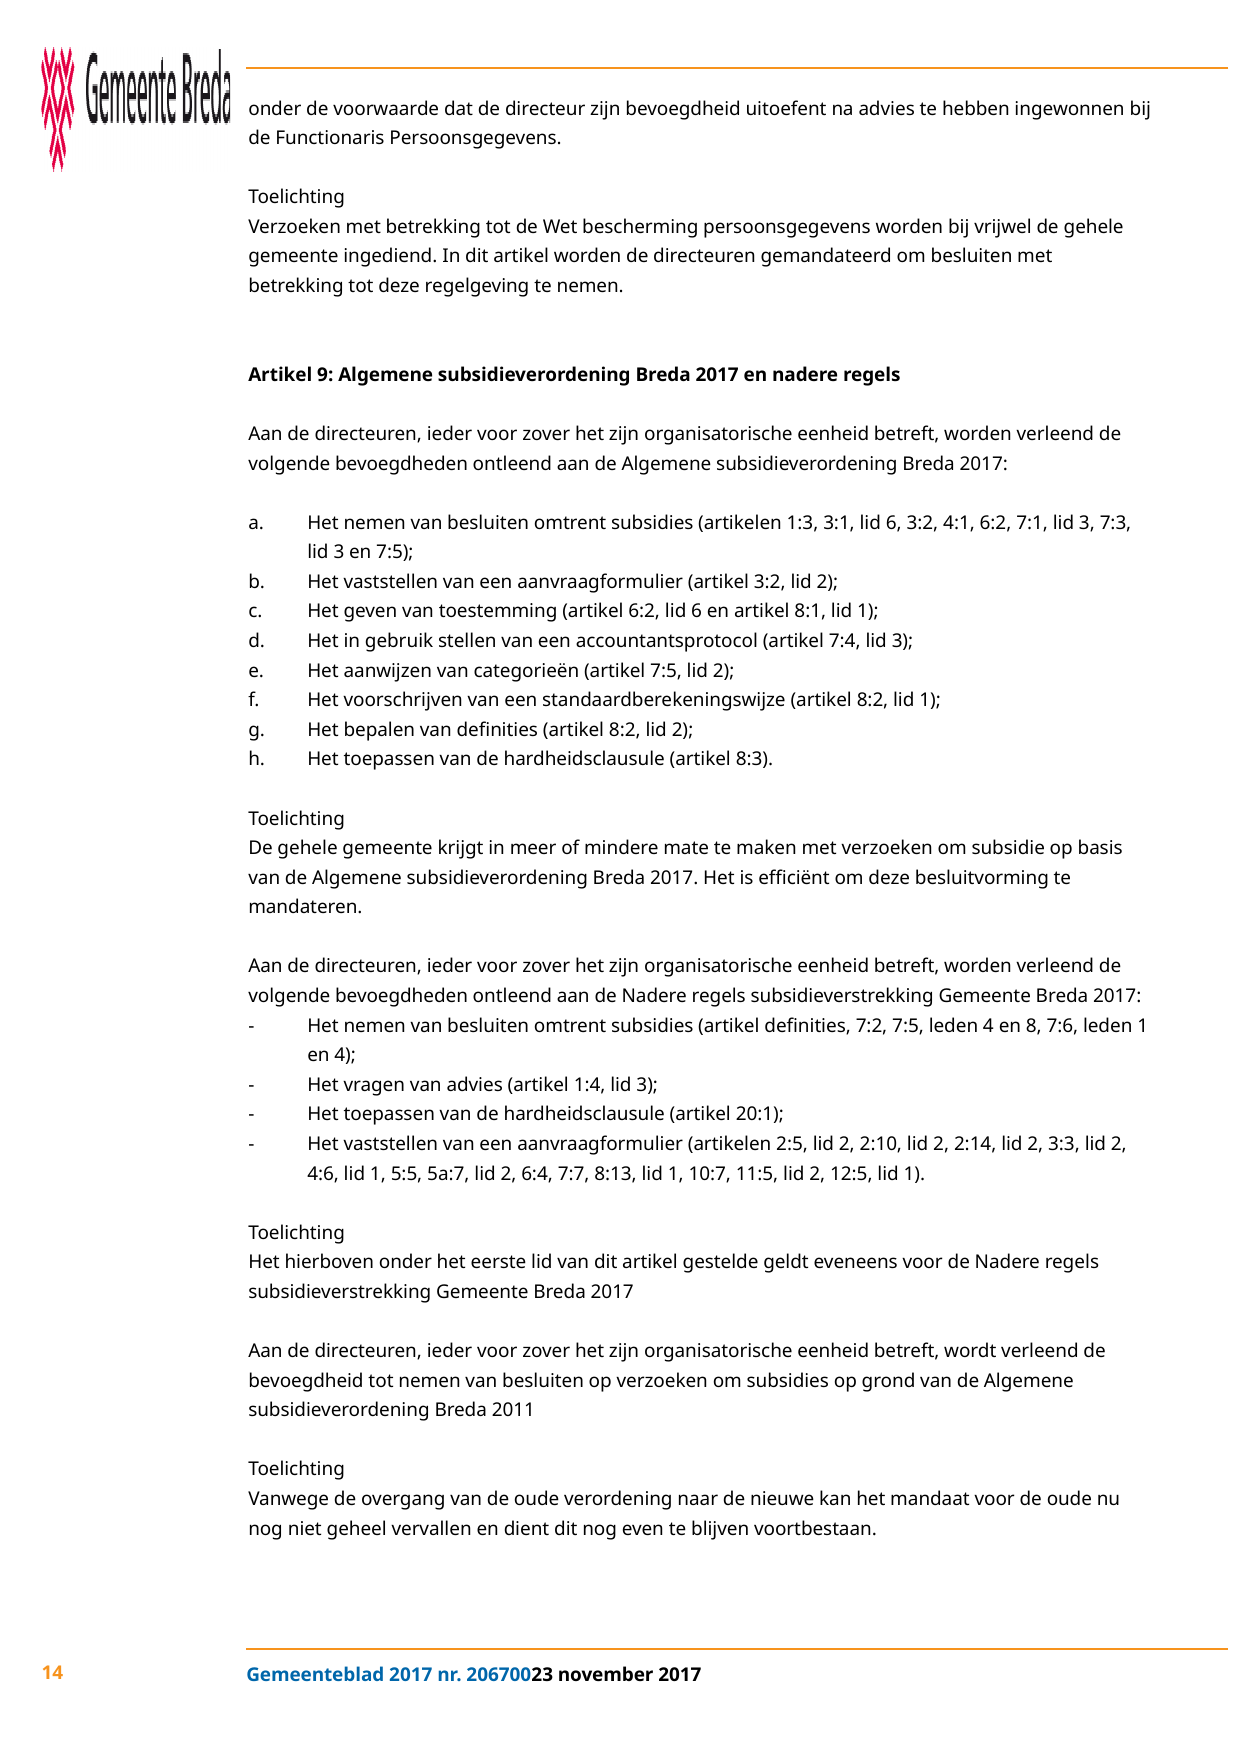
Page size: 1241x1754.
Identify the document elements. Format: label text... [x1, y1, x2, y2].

text Vanwege de overgang van de oude verordening naar de nieuwe kan het mandaat voor de oude nu nog niet geheel vervallen en dient dit nog even te blijven voortbestaan. [248, 1485, 1152, 1541]
list Het vaststellen van een aanvraagformulier (artikel 3:2, lid 2); [248, 568, 1152, 594]
text Toelichting [248, 1456, 1152, 1481]
list Het nemen van besluiten omtrent subsidies (artikelen 1:3, 3:1, lid 6, 3:2, 4:1, 6:2, 7:1, lid 3, 7:3, lid 3 en 7:5); [248, 509, 1152, 564]
list Het nemen van besluiten omtrent subsidies (artikel definities, 7:2, 7:5, leden 4 en 8, 7:6, leden 1 en 4); [248, 1012, 1152, 1067]
text Aan de directeuren, ieder voor zover het zijn organisatorische eenheid betreft, wordt verleend de bevoegdheid tot nemen van besluiten op verzoeken om subsidies op grond van de Algemene subsidieverordening Breda 2011 [248, 1337, 1152, 1422]
text Toelichting [248, 805, 1152, 831]
list Het vragen van advies (artikel 1:4, lid 3); [248, 1071, 1152, 1097]
picture [41, 47, 231, 172]
list Het toepassen van de hardheidsclausule (artikel 20:1); [248, 1101, 1152, 1126]
text De gehele gemeente krijgt in meer of mindere mate te maken met verzoeken om subsidie op basis van de Algemene subsidieverordening Breda 2017. Het is efficiënt om deze besluitvorming te mandateren. [248, 834, 1152, 919]
list Het aanwijzen van categorieën (artikel 7:5, lid 2); [248, 657, 1152, 683]
list Het geven van toestemming (artikel 6:2, lid 6 en artikel 8:1, lid 1); [248, 598, 1152, 623]
list Het toepassen van de hardheidsclausule (artikel 8:3). [248, 746, 1152, 771]
list Het bepalen van definities (artikel 8:2, lid 2); [248, 716, 1152, 742]
text Aan de directeuren, ieder voor zover het zijn organisatorische eenheid betreft, worden verleend de volgende bevoegdheden ontleend aan de Algemene subsidieverordening Breda 2017: [248, 420, 1152, 476]
text Toelichting [248, 1219, 1152, 1245]
list Het vaststellen van een aanvraagformulier (artikelen 2:5, lid 2, 2:10, lid 2, 2:14, lid 2, 3:3, lid 2, 4:6, lid 1, 5:5, 5a:7, lid 2, 6:4, 7:7, 8:13, lid 1, 10:7, 11:5, lid 2, 12:5, lid 1). [248, 1130, 1152, 1186]
text Artikel 9: Algemene subsidieverordening Breda 2017 en nadere regels [248, 361, 1152, 387]
list Het voorschrijven van een standaardberekeningswijze (artikel 8:2, lid 1); [248, 686, 1152, 712]
list Het in gebruik stellen van een accountantsprotocol (artikel 7:4, lid 3); [248, 627, 1152, 653]
text onder de voorwaarde dat de directeur zijn bevoegdheid uitoefent na advies te hebben ingewonnen bij de Functionaris Persoonsgegevens. [248, 95, 1152, 150]
text Aan de directeuren, ieder voor zover het zijn organisatorische eenheid betreft, worden verleend de volgende bevoegdheden ontleend aan de Nadere regels subsidieverstrekking Gemeente Breda 2017: [248, 953, 1152, 1008]
text Toelichting [248, 183, 1152, 209]
text Het hierboven onder het eerste lid van dit artikel gestelde geldt eveneens voor de Nadere regels subsidieverstrekking Gemeente Breda 2017 [248, 1248, 1152, 1304]
text Verzoeken met betrekking tot de Wet bescherming persoonsgegevens worden bij vrijwel de gehele gemeente ingediend. In dit artikel worden de directeuren gemandateerd om besluiten met betrekking tot deze regelgeving te nemen. [248, 213, 1152, 298]
